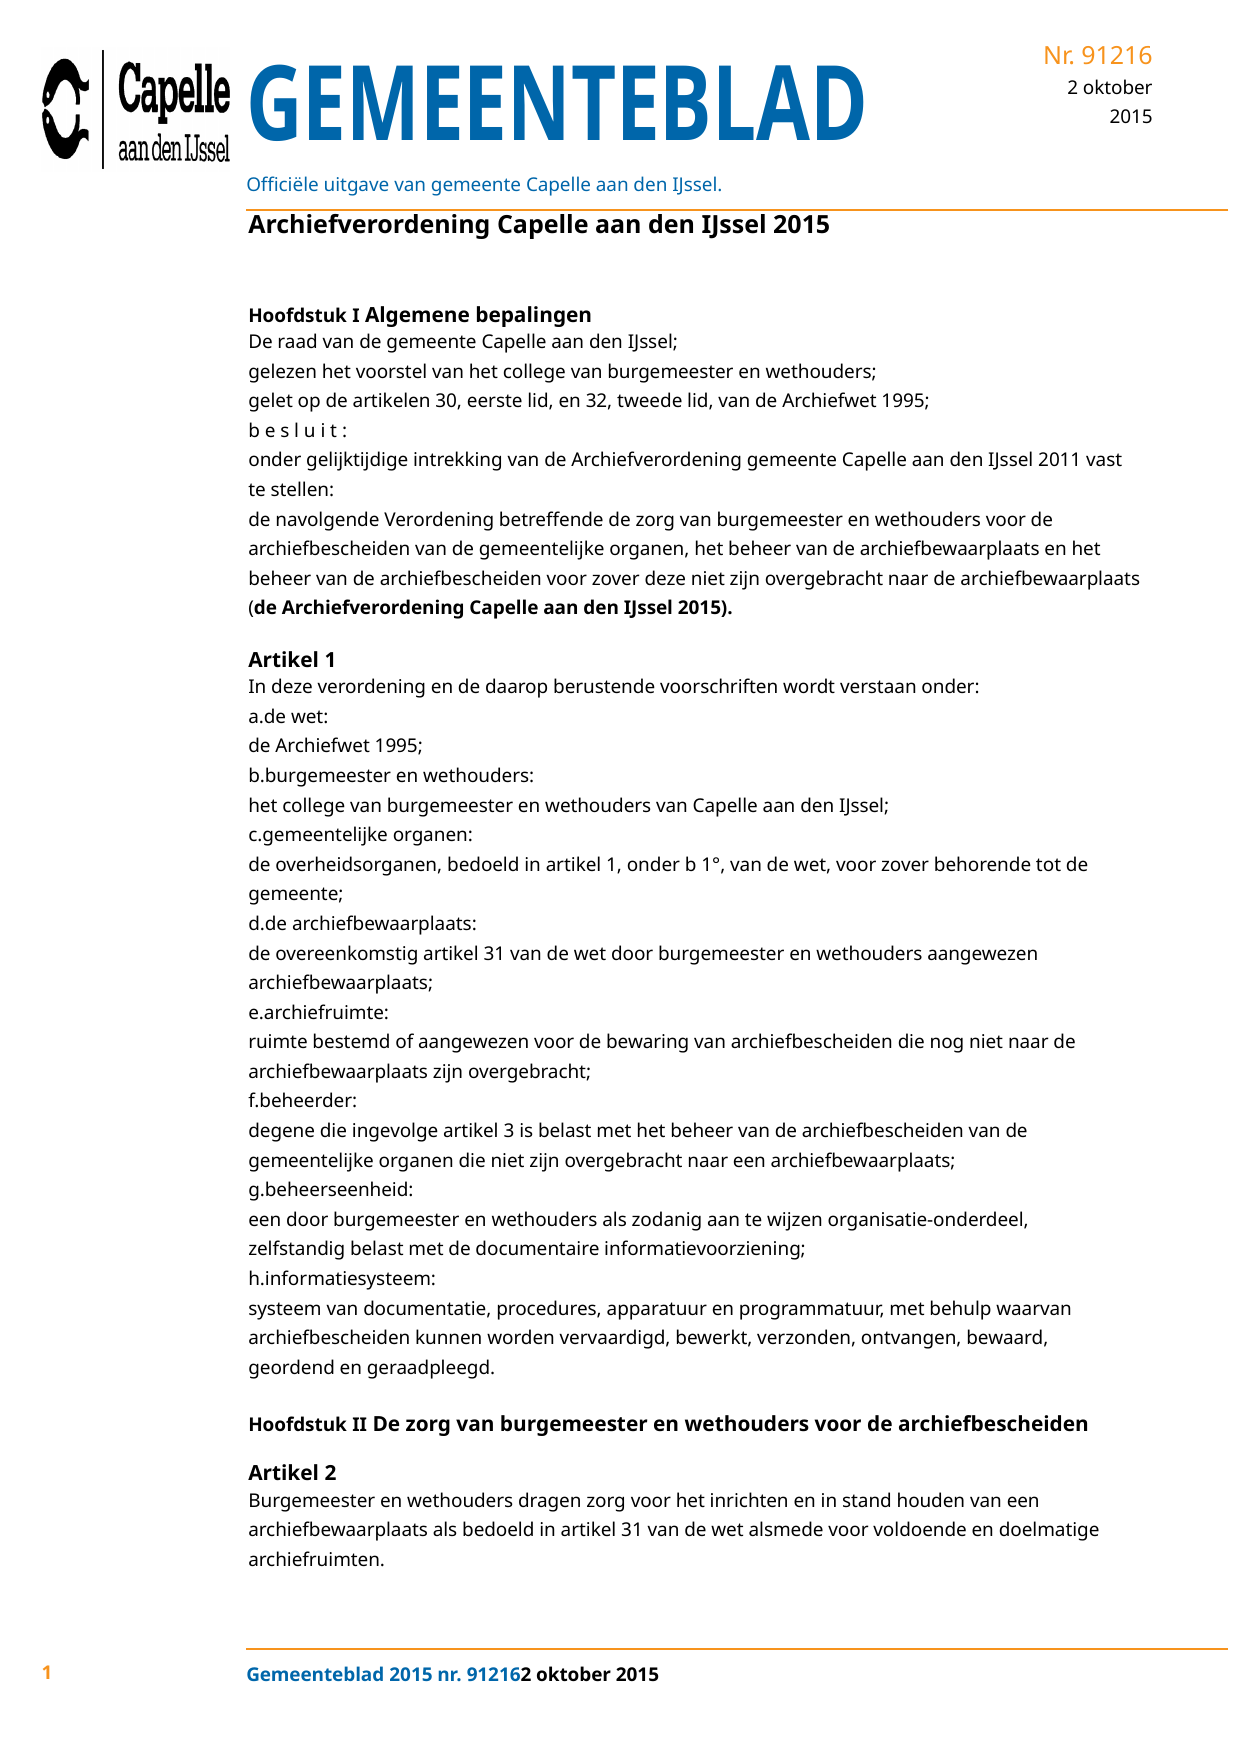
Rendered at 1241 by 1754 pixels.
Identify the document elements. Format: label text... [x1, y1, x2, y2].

text gemeentelijke organen die niet zijn overgebracht naar een archiefbewaarplaats; [248, 1147, 1152, 1172]
text archiefbewaarplaats; [248, 969, 1152, 995]
text archiefbescheiden van de gemeentelijke organen, het beheer van de archiefbewaarplaats en het [248, 535, 1152, 561]
text zelfstandig belast met de documentaire informatievoorziening; [248, 1236, 1152, 1261]
text onder gelijktijdige intrekking van de Archiefverordening gemeente Capelle aan den IJssel 2011 vast [248, 447, 1152, 472]
text gelet op de artikelen 30, eerste lid, en 32, tweede lid, van de Archiefwet 1995; [248, 387, 1152, 413]
text f.beheerder: [248, 1088, 1152, 1113]
text b e s l u i t : [248, 417, 1152, 443]
text Artikel 2 [248, 1458, 1152, 1487]
text de overheidsorganen, bedoeld in artikel 1, onder b 1°, van de wet, voor zover behorende tot de [248, 851, 1152, 877]
text In deze verordening en de daarop berustende voorschriften wordt verstaan onder: [248, 673, 1152, 699]
text gemeente; [248, 881, 1152, 906]
text Hoofdstuk I Algemene bepalingen [248, 300, 1152, 328]
picture [41, 47, 231, 172]
text g.beheerseenheid: [248, 1176, 1152, 1202]
text de navolgende Verordening betreffende de zorg van burgemeester en wethouders voor de [248, 506, 1152, 532]
text systeem van documentatie, procedures, apparatuur en programmatuur, met behulp waarvan [248, 1295, 1152, 1320]
text de overeenkomstig artikel 31 van de wet door burgemeester en wethouders aangewezen [248, 940, 1152, 965]
text Archiefverordening Capelle aan den IJssel 2015 [248, 211, 1152, 241]
text de Archiefwet 1995; [248, 733, 1152, 758]
text gelezen het voorstel van het college van burgemeester en wethouders; [248, 358, 1152, 384]
text d.de archiefbewaarplaats: [248, 910, 1152, 936]
text archiefbewaarplaats als bedoeld in artikel 31 van de wet alsmede voor voldoende en doelmatige [248, 1516, 1152, 1542]
text h.informatiesysteem: [248, 1265, 1152, 1291]
text ruimte bestemd of aangewezen voor de bewaring van archiefbescheiden die nog niet naar de [248, 1028, 1152, 1054]
text Hoofdstuk II De zorg van burgemeester en wethouders voor de archiefbescheiden [248, 1409, 1152, 1438]
text te stellen: [248, 476, 1152, 502]
text (de Archiefverordening Capelle aan den IJssel 2015). [248, 594, 1152, 620]
text e.archiefruimte: [248, 999, 1152, 1024]
text degene die ingevolge artikel 3 is belast met het beheer van de archiefbescheiden van de [248, 1117, 1152, 1143]
text Burgemeester en wethouders dragen zorg voor het inrichten en in stand houden van een [248, 1487, 1152, 1513]
text archiefbescheiden kunnen worden vervaardigd, bewerkt, verzonden, ontvangen, bewaard, [248, 1324, 1152, 1350]
text Artikel 1 [248, 645, 1152, 673]
text geordend en geraadpleegd. [248, 1354, 1152, 1379]
text een door burgemeester en wethouders als zodanig aan te wijzen organisatie-onderdeel, [248, 1206, 1152, 1232]
text De raad van de gemeente Capelle aan den IJssel; [248, 328, 1152, 354]
text het college van burgemeester en wethouders van Capelle aan den IJssel; [248, 792, 1152, 817]
text archiefbewaarplaats zijn overgebracht; [248, 1058, 1152, 1084]
text b.burgemeester en wethouders: [248, 762, 1152, 788]
text a.de wet: [248, 703, 1152, 729]
text c.gemeentelijke organen: [248, 821, 1152, 847]
text beheer van de archiefbescheiden voor zover deze niet zijn overgebracht naar de archiefbewaarplaats [248, 565, 1152, 591]
text archiefruimten. [248, 1546, 1152, 1572]
